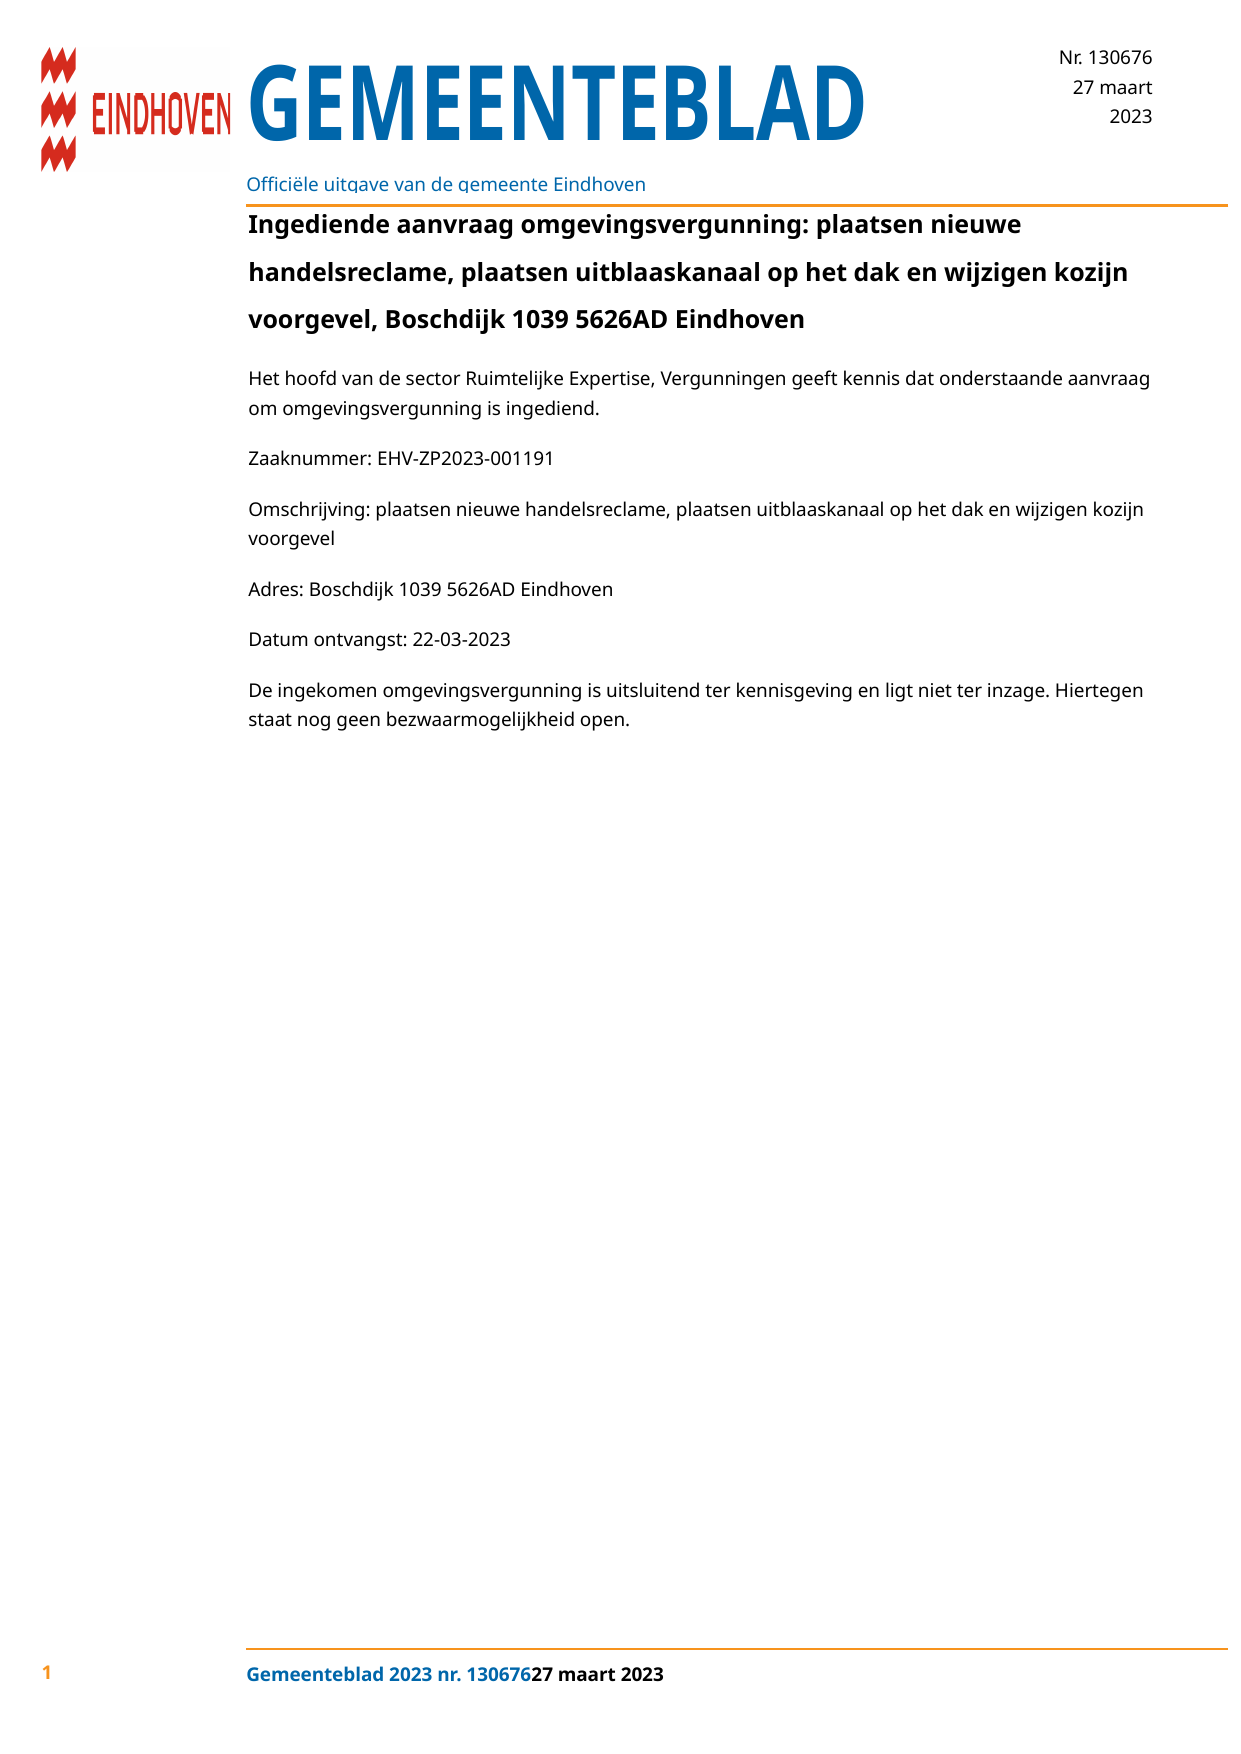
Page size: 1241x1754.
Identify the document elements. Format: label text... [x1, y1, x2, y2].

text Datum ontvangst: 22-03-2023 [248, 626, 1152, 652]
text Zaaknummer: EHV-ZP2023-001191 [248, 446, 1152, 471]
text Ingediende aanvraag omgevingsvergunning: plaatsen nieuwe handelsreclame, plaatsen uitblaaskanaal op het dak en wijzigen kozijn voorgevel, Boschdijk 1039 5626AD Eindhoven [248, 207, 1152, 336]
text Adres: Boschdijk 1039 5626AD Eindhoven [248, 576, 1152, 602]
text Het hoofd van de sector Ruimtelijke Expertise, Vergunningen geeft kennis dat onderstaande aanvraag om omgevingsvergunning is ingediend. [248, 366, 1152, 421]
text De ingekomen omgevingsvergunning is uitsluitend ter kennisgeving en ligt niet ter inzage. Hiertegen staat nog geen bezwaarmogelijkheid open. [248, 677, 1152, 732]
picture [41, 47, 231, 172]
text Omschrijving: plaatsen nieuwe handelsreclame, plaatsen uitblaaskanaal op het dak en wijzigen kozijn voorgevel [248, 496, 1152, 551]
